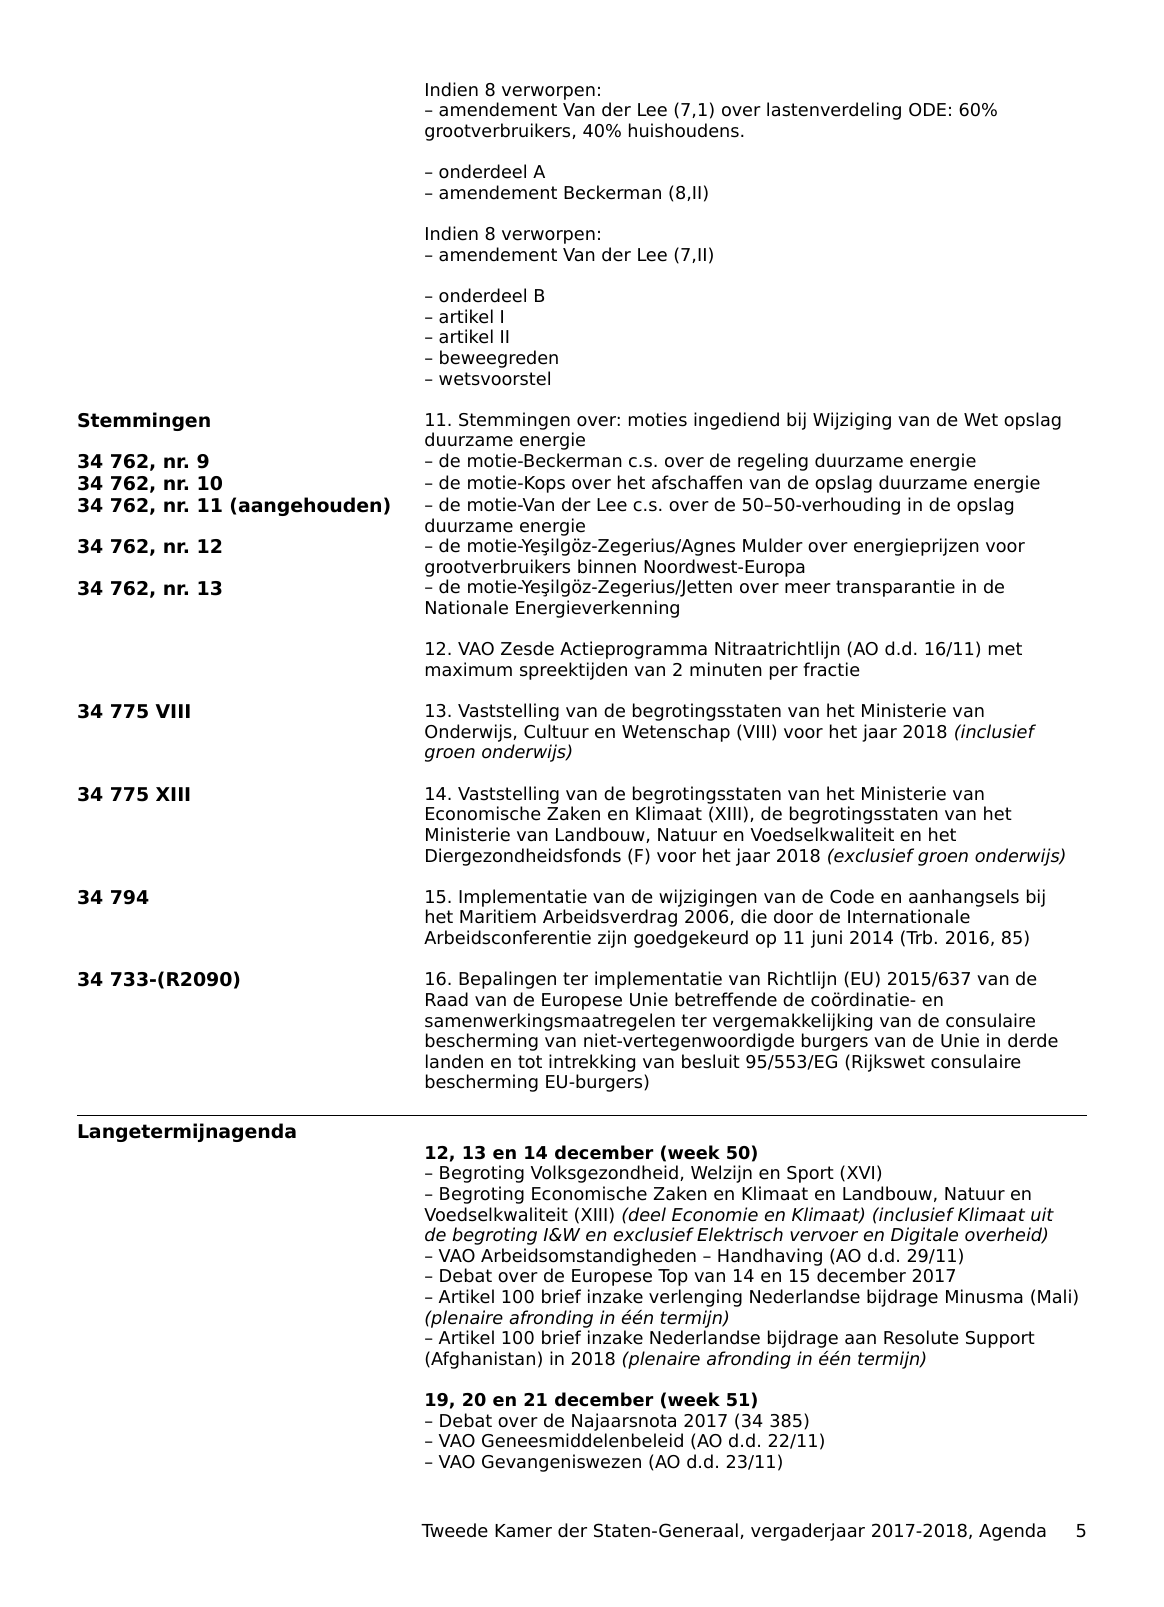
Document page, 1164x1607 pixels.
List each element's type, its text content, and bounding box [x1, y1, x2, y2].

table_cell [418, 949, 1087, 969]
table_cell 34 775 XIII [77, 784, 401, 866]
table_cell [401, 389, 418, 410]
table_cell [77, 949, 401, 969]
table_cell 13. Vaststelling van de begrotingsstaten van het Ministerie van Onderwijs, Cultuur en Wetenschap (VIII) voor het jaar 2018 (inclusief groen onderwijs) [418, 701, 1087, 763]
table_header Langetermijnagenda [77, 1116, 401, 1143]
table_cell [77, 59, 401, 80]
table_cell [418, 389, 1087, 410]
table_cell – VAO Arbeidsomstandigheden – Handhaving (AO d.d. 29/11) [418, 1246, 1087, 1266]
table_cell [401, 451, 418, 473]
table_cell [401, 183, 418, 203]
table_cell 14. Vaststelling van de begrotingsstaten van het Ministerie van Economische Zaken en Klimaat (XIII), de begrotingsstaten van het Ministerie van Landbouw, Natuur en Voedselkwaliteit en het Diergezondheidsfonds (F) voor het jaar 2018 (exclusief groen onderwijs) [418, 784, 1087, 866]
table_cell 11. Stemmingen over: moties ingediend bij Wijziging van de Wet opslag duurzame energie [418, 410, 1087, 451]
table_cell 19, 20 en 21 december (week 51) [418, 1390, 1087, 1411]
table_cell [401, 887, 418, 949]
table_cell [77, 286, 401, 307]
table_cell [401, 1266, 418, 1287]
table_cell [77, 142, 401, 162]
table_cell Indien 8 verworpen: [418, 224, 1087, 245]
table_cell [77, 1431, 401, 1452]
table_cell [77, 348, 401, 368]
table_cell – beweegreden [418, 348, 1087, 368]
table_cell – de motie-Kops over het afschaffen van de opslag duurzame energie [418, 473, 1087, 495]
table_cell – de motie-Beckerman c.s. over de regeling duurzame energie [418, 451, 1087, 473]
table_cell [77, 369, 401, 389]
table_cell 34 775 VIII [77, 701, 401, 763]
table_cell 34 762, nr. 12 [77, 536, 401, 577]
table_cell [401, 639, 418, 681]
table_cell – artikel I [418, 307, 1087, 327]
table_cell [77, 866, 401, 887]
table_cell – VAO Gevangeniswezen (AO d.d. 23/11) [418, 1452, 1087, 1473]
table_cell 12. VAO Zesde Actieprogramma Nitraatrichtlijn (AO d.d. 16/11) met maximum spreektijden van 2 minuten per fractie [418, 639, 1087, 681]
table_cell [401, 681, 418, 701]
table_cell – artikel II [418, 327, 1087, 348]
table_cell [401, 307, 418, 327]
table_cell [77, 1287, 401, 1328]
table_cell [77, 162, 401, 183]
table_cell [401, 536, 418, 577]
table_cell [77, 1184, 401, 1246]
table_cell [77, 1370, 401, 1390]
table_cell [401, 410, 418, 451]
table_cell [77, 1390, 401, 1411]
table_cell [401, 327, 418, 348]
table_cell [401, 495, 418, 536]
table_cell [418, 866, 1087, 887]
table_cell 34 794 [77, 887, 401, 949]
table_cell [401, 578, 418, 619]
table_cell [77, 681, 401, 701]
table_cell [418, 1370, 1087, 1390]
table_cell [77, 224, 401, 245]
table_cell [401, 100, 418, 142]
table_cell [418, 142, 1087, 162]
table_cell – amendement Van der Lee (7,1) over lastenverdeling ODE: 60% grootverbruikers, 40% huishoudens. [418, 100, 1087, 142]
table_cell [401, 1328, 418, 1369]
table_cell [418, 681, 1087, 701]
table_cell 15. Implementatie van de wijzigingen van de Code en aanhangsels bij het Maritiem Arbeidsverdrag 2006, die door de Internationale Arbeidsconferentie zijn goedgekeurd op 11 juni 2014 (Trb. 2016, 85) [418, 887, 1087, 949]
table_cell [401, 1246, 418, 1266]
table_cell 12, 13 en 14 december (week 50) [418, 1143, 1087, 1163]
table_cell [401, 1287, 418, 1328]
table_cell [77, 100, 401, 142]
table_cell – Debat over de Europese Top van 14 en 15 december 2017 [418, 1266, 1087, 1287]
table_cell [77, 327, 401, 348]
table_cell [418, 619, 1087, 639]
table_cell [77, 183, 401, 203]
table_cell [77, 307, 401, 327]
table_cell [401, 1431, 418, 1452]
table_cell – Artikel 100 brief inzake verlenging Nederlandse bijdrage Minusma (Mali) (plenaire afronding in één termijn) [418, 1287, 1087, 1328]
table_cell [401, 348, 418, 368]
table_cell – Debat over de Najaarsnota 2017 (34 385) [418, 1411, 1087, 1431]
table_cell [401, 204, 418, 224]
table_cell – de motie-Yeşilgöz-Zegerius/Jetten over meer transparantie in de Nationale Energieverkenning [418, 578, 1087, 619]
table_cell [401, 1452, 418, 1473]
table_cell 34 762, nr. 11 (aangehouden) [77, 495, 401, 536]
table_cell [401, 245, 418, 265]
table_cell [77, 763, 401, 784]
table_cell [418, 59, 1087, 80]
table_cell – VAO Geneesmiddelenbeleid (AO d.d. 22/11) [418, 1431, 1087, 1452]
table_cell – amendement Beckerman (8,II) [418, 183, 1087, 203]
table_cell [77, 204, 401, 224]
table_cell [401, 1184, 418, 1246]
table_cell 34 762, nr. 13 [77, 578, 401, 619]
table_cell [401, 80, 418, 100]
table_cell [401, 969, 418, 1093]
table_cell [418, 763, 1087, 784]
table_cell 34 733-(R2090) [77, 969, 401, 1093]
table_cell [401, 763, 418, 784]
table_cell [77, 1266, 401, 1287]
table_cell – Artikel 100 brief inzake Nederlandse bijdrage aan Resolute Support (Afghanistan) in 2018 (plenaire afronding in één termijn) [418, 1328, 1087, 1369]
table_cell [401, 286, 418, 307]
table_cell [401, 142, 418, 162]
table_cell [401, 1143, 418, 1163]
table_cell [401, 369, 418, 389]
table_cell [77, 389, 401, 410]
table_cell 16. Bepalingen ter implementatie van Richtlijn (EU) 2015/637 van de Raad van de Europese Unie betreffende de coördinatie- en samenwerkingsmaatregelen ter vergemakkelijking van de consulaire bescherming van niet-vertegenwoordigde burgers van de Unie in derde landen en tot intrekking van besluit 95/553/EG (Rijkswet consulaire bescherming EU-burgers) [418, 969, 1087, 1093]
table_cell [401, 59, 418, 80]
table_cell [77, 1452, 401, 1473]
table_cell [401, 1163, 418, 1184]
table_cell [77, 639, 401, 681]
table_cell 34 762, nr. 9 [77, 451, 401, 473]
table_cell 34 762, nr. 10 [77, 473, 401, 495]
table_cell [77, 245, 401, 265]
table_cell [77, 1246, 401, 1266]
table_cell [77, 619, 401, 639]
table_cell [401, 1390, 418, 1411]
table_cell – onderdeel A [418, 162, 1087, 183]
table_cell [77, 1411, 401, 1431]
table_cell [77, 80, 401, 100]
table_cell [401, 701, 418, 763]
table_cell – de motie-Van der Lee c.s. over de 50–50-verhouding in de opslag duurzame energie [418, 495, 1087, 536]
table_cell [77, 1143, 401, 1163]
table_cell [77, 1328, 401, 1369]
table_header [418, 1116, 1087, 1143]
table_cell [401, 784, 418, 866]
table_cell – amendement Van der Lee (7,II) [418, 245, 1087, 265]
table_cell [77, 1163, 401, 1184]
table_header [401, 1116, 418, 1143]
table_cell [401, 1411, 418, 1431]
table_cell – de motie-Yeşilgöz-Zegerius/Agnes Mulder over energieprijzen voor grootverbruikers binnen Noordwest-Europa [418, 536, 1087, 577]
table_cell [401, 473, 418, 495]
table_cell [418, 265, 1087, 286]
table_cell [401, 619, 418, 639]
table_cell [401, 1370, 418, 1390]
table_cell [418, 204, 1087, 224]
table_cell [77, 265, 401, 286]
table_cell – onderdeel B [418, 286, 1087, 307]
table_cell Stemmingen [77, 410, 401, 451]
table_cell – Begroting Economische Zaken en Klimaat en Landbouw, Natuur en Voedselkwaliteit (XIII) (deel Economie en Klimaat) (inclusief Klimaat uit de begroting I&W en exclusief Elektrisch vervoer en Digitale overheid) [418, 1184, 1087, 1246]
table_cell Indien 8 verworpen: [418, 80, 1087, 100]
table_cell [401, 224, 418, 245]
table_cell – Begroting Volksgezondheid, Welzijn en Sport (XVI) [418, 1163, 1087, 1184]
table_cell [401, 265, 418, 286]
table_cell [401, 949, 418, 969]
table_cell [401, 162, 418, 183]
table_cell [401, 866, 418, 887]
table_cell – wetsvoorstel [418, 369, 1087, 389]
